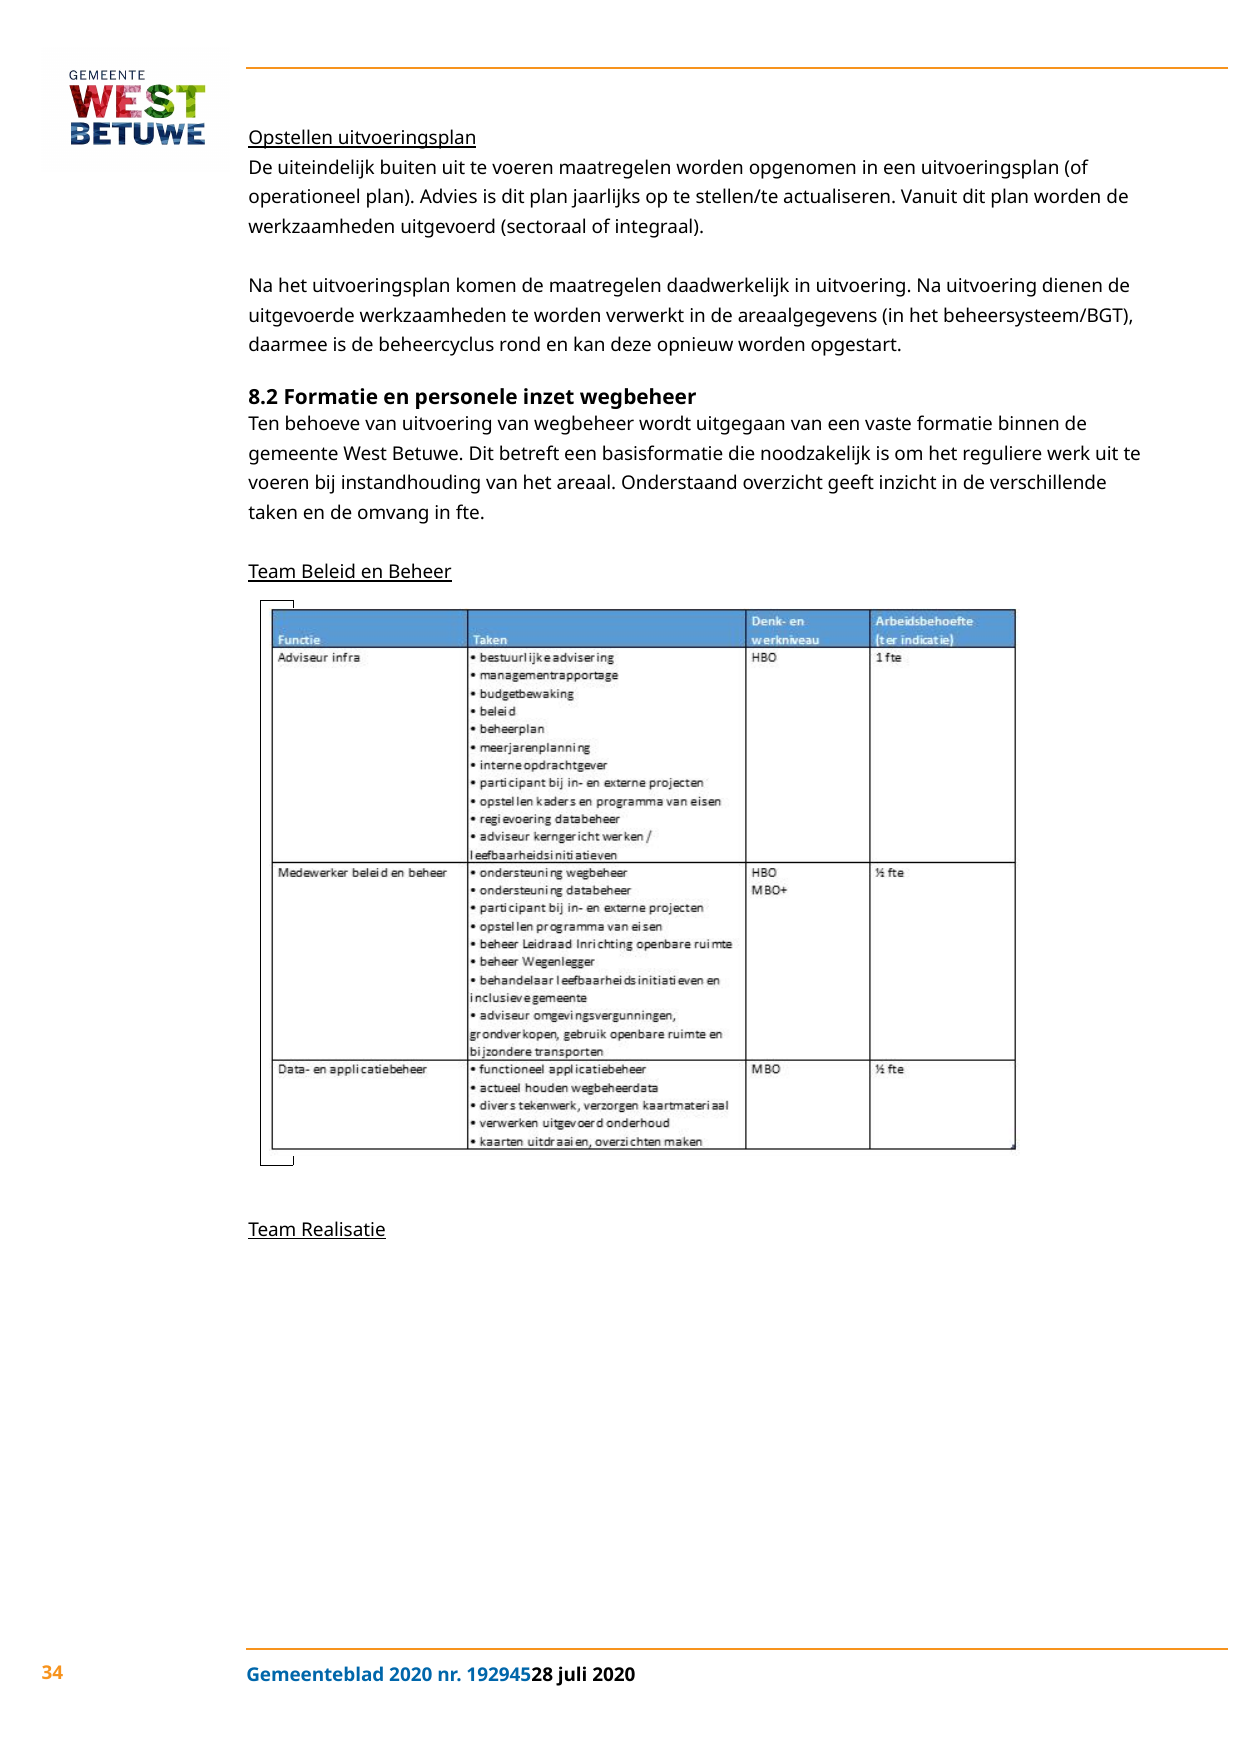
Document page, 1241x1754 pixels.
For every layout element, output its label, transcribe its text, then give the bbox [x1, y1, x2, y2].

text De uiteindelijk buiten uit te voeren maatregelen worden opgenomen in een uitvoeringsplan (of operationeel plan). Advies is dit plan jaarlijks op te stellen/te actualiseren. Vanuit dit plan worden de werkzaamheden uitgevoerd (sectoraal of integraal). [248, 154, 1152, 239]
picture [41, 47, 231, 172]
picture [268, 608, 1020, 1156]
text Ten behoeve van uitvoering van wegbeheer wordt uitgegaan van een vaste formatie binnen de gemeente West Betuwe. Dit betreft een basisformatie die noodzakelijk is om het reguliere werk uit te voeren bij instandhouding van het areaal. Onderstaand overzicht geeft inzicht in de verschillende taken en de omvang in fte. [248, 410, 1152, 525]
text Na het uitvoeringsplan komen de maatregelen daadwerkelijk in uitvoering. Na uitvoering dienen de uitgevoerde werkzaamheden te worden verwerkt in de areaalgegevens (in het beheersysteem/BGT), daarmee is de beheercyclus rond en kan deze opnieuw worden opgestart. [248, 272, 1152, 357]
text Team Realisatie [248, 1216, 1152, 1242]
text 8.2 Formatie en personele inzet wegbeheer [248, 382, 1152, 410]
text Opstellen uitvoeringsplan [248, 124, 1152, 150]
text Team Beleid en Beheer [248, 558, 1152, 584]
